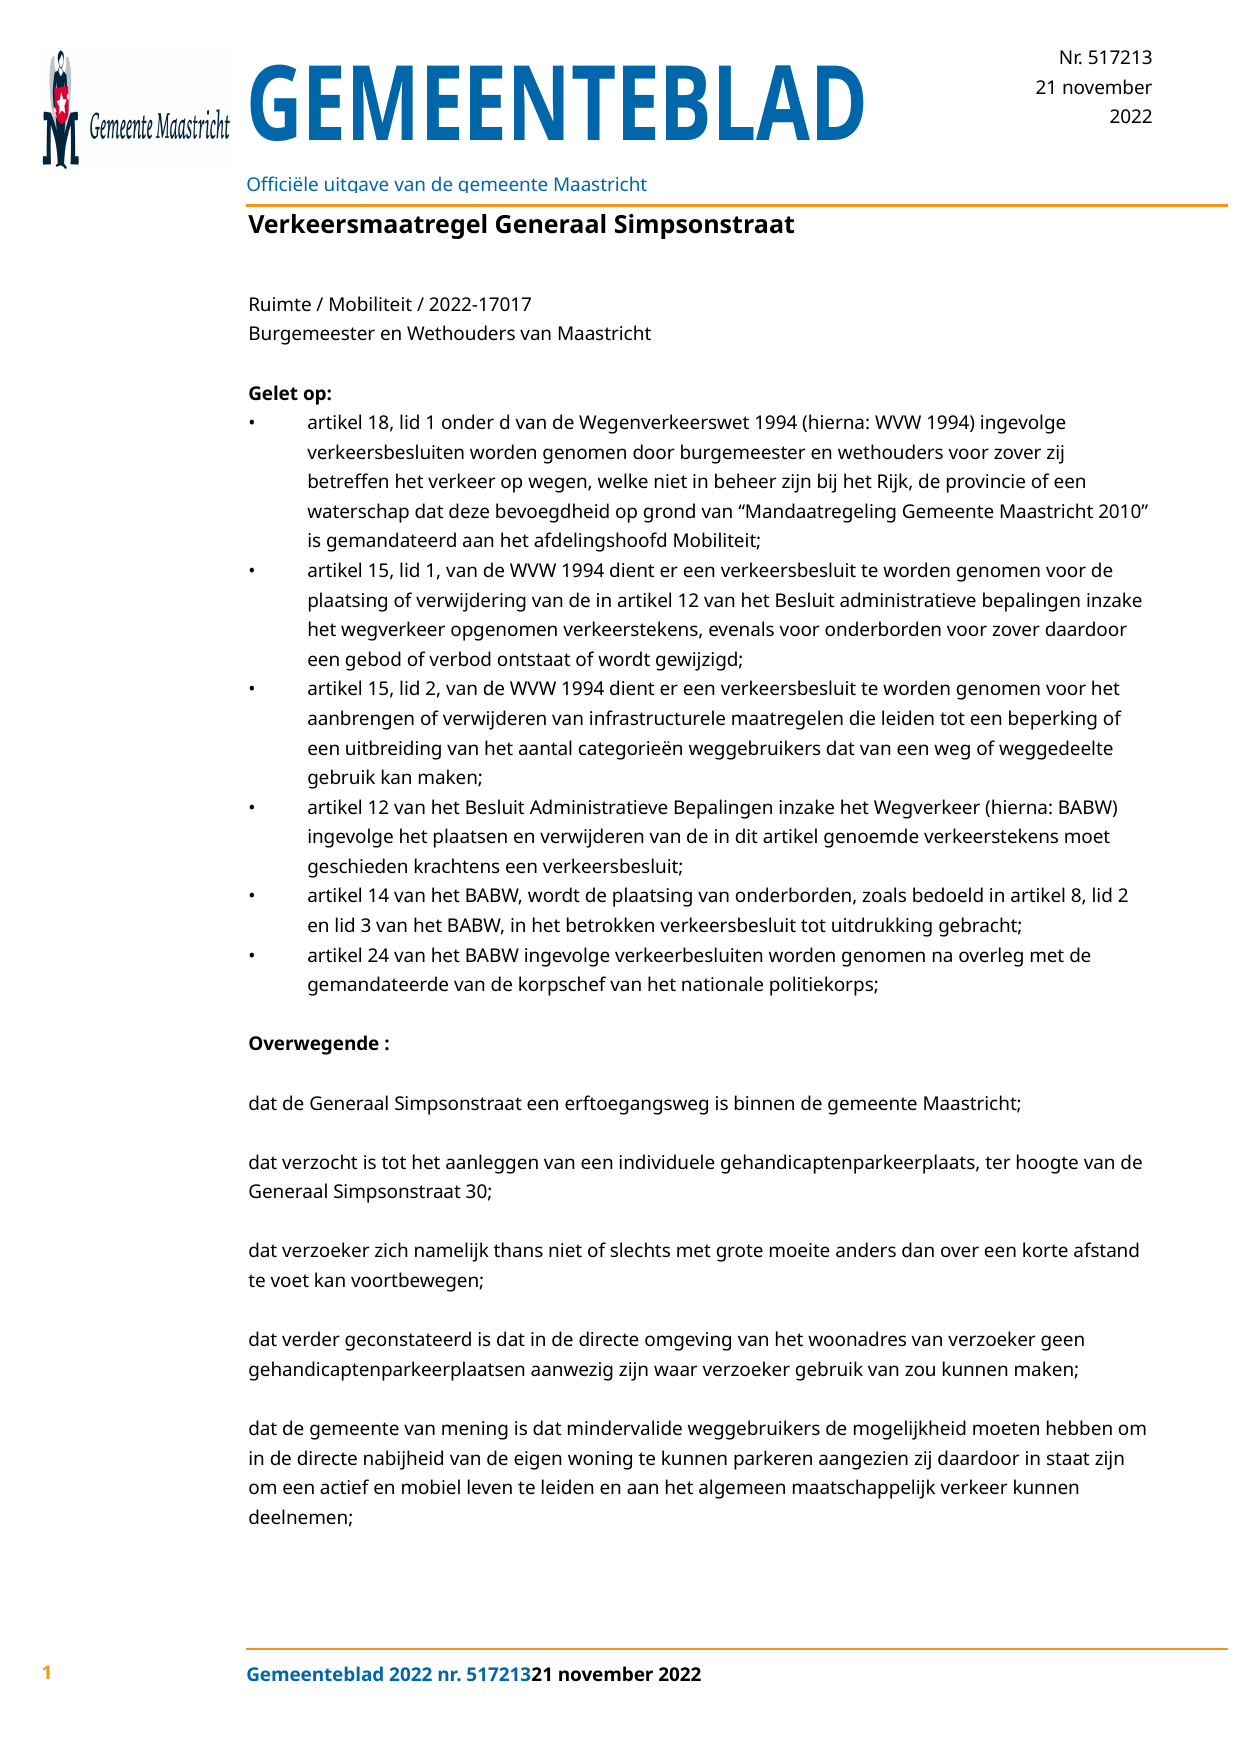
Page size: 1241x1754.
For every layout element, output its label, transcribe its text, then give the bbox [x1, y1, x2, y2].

list artikel 12 van het Besluit Administratieve Bepalingen inzake het Wegverkeer (hierna: BABW) ingevolge het plaatsen en verwijderen van de in dit artikel genoemde verkeerstekens moet geschieden krachtens een verkeersbesluit; [248, 794, 1152, 879]
text Gelet op: [248, 380, 1152, 406]
text dat verder geconstateerd is dat in de directe omgeving van het woonadres van verzoeker geen gehandicaptenparkeerplaatsen aanwezig zijn waar verzoeker gebruik van zou kunnen maken; [248, 1326, 1152, 1382]
text dat de Generaal Simpsonstraat een erftoegangsweg is binnen de gemeente Maastricht; [248, 1090, 1152, 1116]
text Ruimte / Mobiliteit / 2022-17017 [248, 291, 1152, 317]
list artikel 15, lid 2, van de WVW 1994 dient er een verkeersbesluit te worden genomen voor het aanbrengen of verwijderen van infrastructurele maatregelen die leiden tot een beperking of een uitbreiding van het aantal categorieën weggebruikers dat van een weg of weggedeelte gebruik kan maken; [248, 676, 1152, 790]
text dat verzoeker zich namelijk thans niet of slechts met grote moeite anders dan over een korte afstand te voet kan voortbewegen; [248, 1238, 1152, 1293]
picture [41, 47, 231, 172]
list artikel 15, lid 1, van de WVW 1994 dient er een verkeersbesluit te worden genomen voor de plaatsing of verwijdering van de in artikel 12 van het Besluit administratieve bepalingen inzake het wegverkeer opgenomen verkeerstekens, evenals voor onderborden voor zover daardoor een gebod of verbod ontstaat of wordt gewijzigd; [248, 557, 1152, 672]
text Verkeersmaatregel Generaal Simpsonstraat [248, 207, 1152, 241]
list artikel 24 van het BABW ingevolge verkeerbesluiten worden genomen na overleg met de gemandateerde van de korpschef van het nationale politiekorps; [248, 942, 1152, 997]
text Overwegende : [248, 1031, 1152, 1056]
text dat de gemeente van mening is dat mindervalide weggebruikers de mogelijkheid moeten hebben om in de directe nabijheid van de eigen woning te kunnen parkeren aangezien zij daardoor in staat zijn om een actief en mobiel leven te leiden en aan het algemeen maatschappelijk verkeer kunnen deelnemen; [248, 1415, 1152, 1530]
text dat verzocht is tot het aanleggen van een individuele gehandicaptenparkeerplaats, ter hoogte van de Generaal Simpsonstraat 30; [248, 1149, 1152, 1204]
list artikel 18, lid 1 onder d van de Wegenverkeerswet 1994 (hierna: WVW 1994) ingevolge verkeersbesluiten worden genomen door burgemeester en wethouders voor zover zij betreffen het verkeer op wegen, welke niet in beheer zijn bij het Rijk, de provincie of een waterschap dat deze bevoegdheid op grond van “Mandaatregeling Gemeente Maastricht 2010” is gemandateerd aan het afdelingshoofd Mobiliteit; [248, 409, 1152, 553]
text Burgemeester en Wethouders van Maastricht [248, 321, 1152, 346]
list artikel 14 van het BABW, wordt de plaatsing van onderborden, zoals bedoeld in artikel 8, lid 2 en lid 3 van het BABW, in het betrokken verkeersbesluit tot uitdrukking gebracht; [248, 883, 1152, 938]
